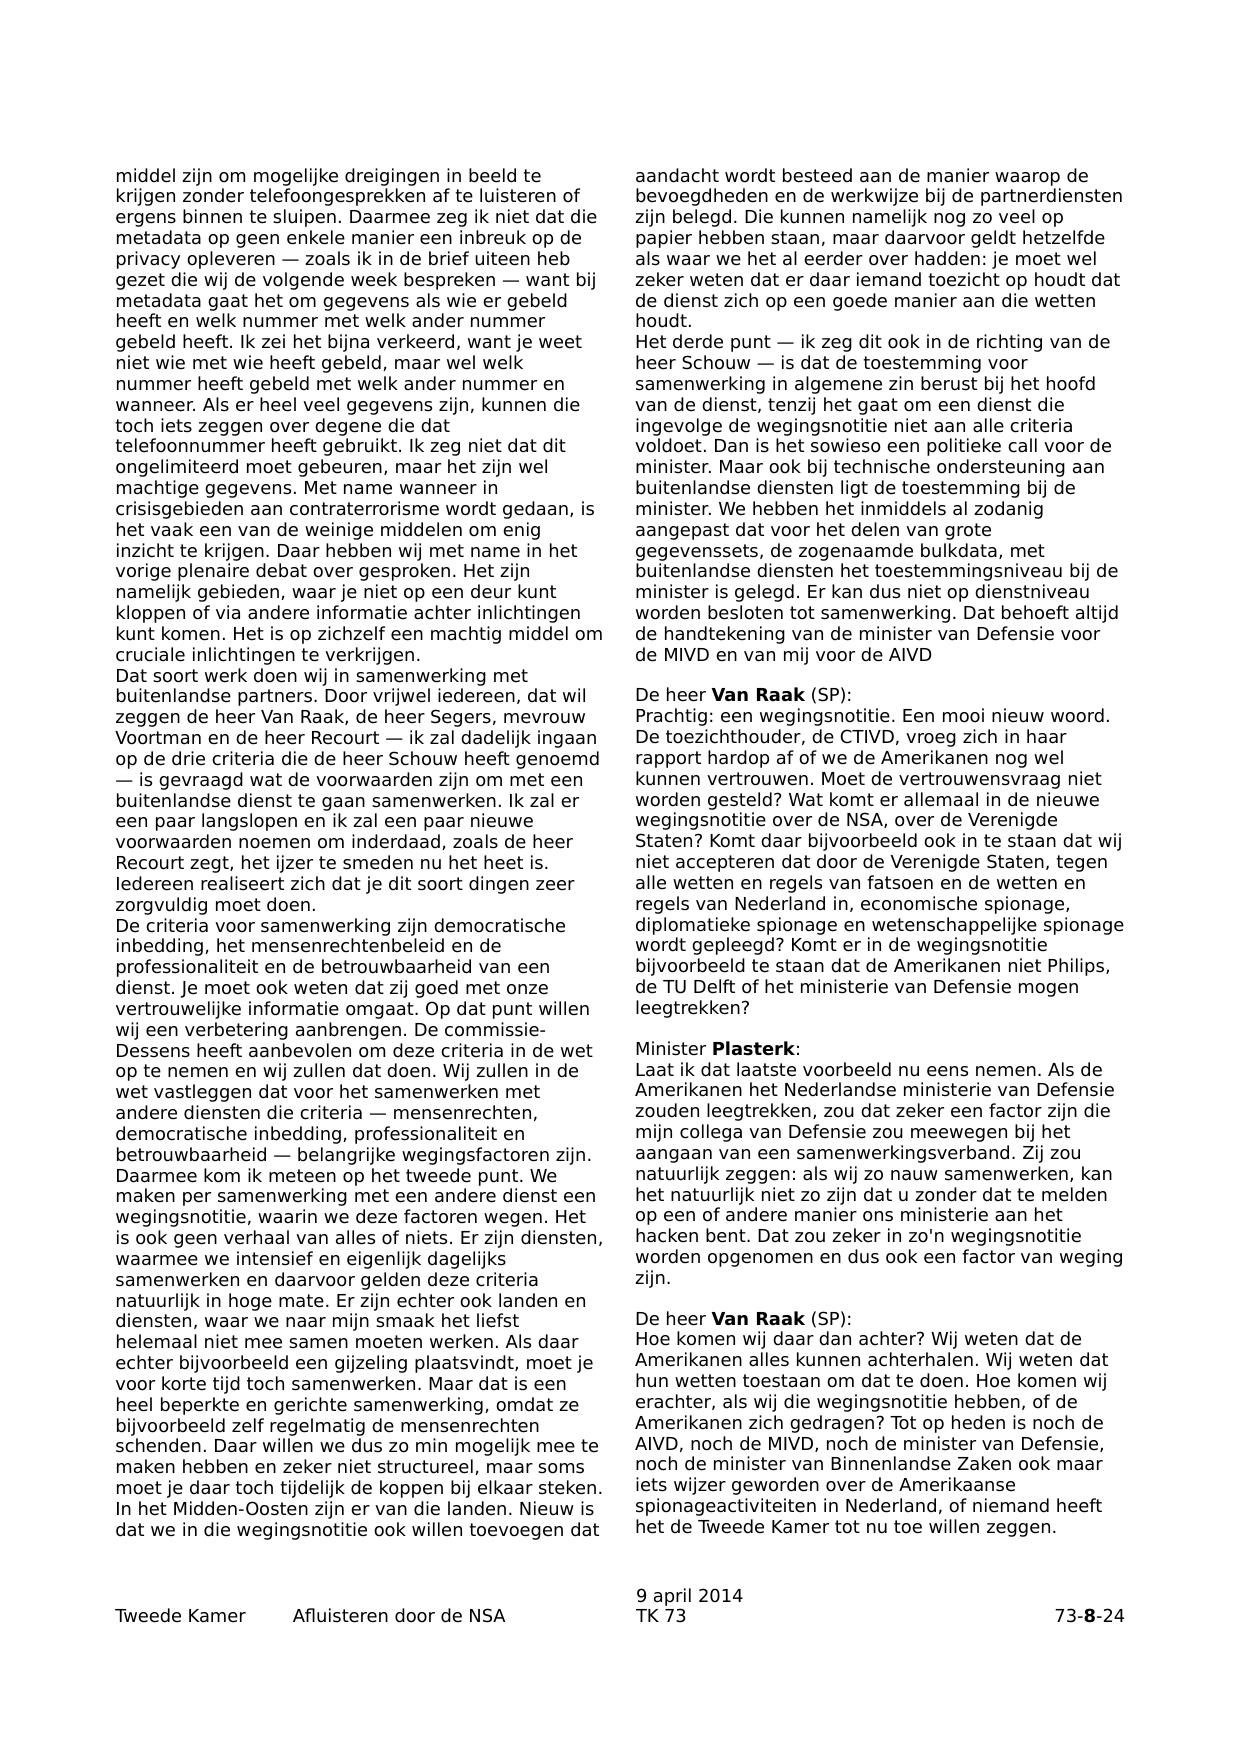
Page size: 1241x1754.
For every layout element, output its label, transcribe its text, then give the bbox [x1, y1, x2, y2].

text De heer Van Raak (SP): [635, 1308, 1125, 1329]
text aandacht wordt besteed aan de manier waarop de bevoegdheden en de werkwijze bij de partnerdiensten zijn belegd. Die kunnen namelijk nog zo veel op papier hebben staan, maar daarvoor geldt hetzelfde als waar we het al eerder over hadden: je moet wel zeker weten dat er daar iemand toezicht op houdt dat de dienst zich op een goede manier aan die wetten houdt. [635, 165, 1125, 332]
text De heer Van Raak (SP): [635, 685, 1125, 706]
text Daarmee kom ik meteen op het tweede punt. We maken per samenwerking met een andere dienst een wegingsnotitie, waarin we deze factoren wegen. Het is ook geen verhaal van alles of niets. Er zijn diensten, waarmee we intensief en eigenlijk dagelijks samenwerken en daarvoor gelden deze criteria natuurlijk in hoge mate. Er zijn echter ook landen en diensten, waar we naar mijn smaak het liefst helemaal niet mee samen moeten werken. Als daar echter bijvoorbeeld een gijzeling plaatsvindt, moet je voor korte tijd toch samenwerken. Maar dat is een heel beperkte en gerichte samenwerking, omdat ze bijvoorbeeld zelf regelmatig de mensenrechten schenden. Daar willen we dus zo min mogelijk mee te maken hebben en zeker niet structureel, maar soms moet je daar toch tijdelijk de koppen bij elkaar steken. In het Midden-Oosten zijn er van die landen. Nieuw is dat we in die wegingsnotitie ook willen toevoegen dat [115, 1165, 605, 1540]
text Minister Plasterk: [635, 1038, 1125, 1059]
text middel zijn om mogelijke dreigingen in beeld te krijgen zonder telefoongesprekken af te luisteren of ergens binnen te sluipen. Daarmee zeg ik niet dat die metadata op geen enkele manier een inbreuk op de privacy opleveren — zoals ik in de brief uiteen heb gezet die wij de volgende week bespreken — want bij metadata gaat het om gegevens als wie er gebeld heeft en welk nummer met welk ander nummer gebeld heeft. Ik zei het bijna verkeerd, want je weet niet wie met wie heeft gebeld, maar wel welk nummer heeft gebeld met welk ander nummer en wanneer. Als er heel veel gegevens zijn, kunnen die toch iets zeggen over degene die dat telefoonnummer heeft gebruikt. Ik zeg niet dat dit ongelimiteerd moet gebeuren, maar het zijn wel machtige gegevens. Met name wanneer in crisisgebieden aan contraterrorisme wordt gedaan, is het vaak een van de weinige middelen om enig inzicht te krijgen. Daar hebben wij met name in het vorige plenaire debat over gesproken. Het zijn namelijk gebieden, waar je niet op een deur kunt kloppen of via andere informatie achter inlichtingen kunt komen. Het is op zichzelf een machtig middel om cruciale inlichtingen te verkrijgen. [115, 165, 605, 665]
text Het derde punt — ik zeg dit ook in de richting van de heer Schouw — is dat de toestemming voor samenwerking in algemene zin berust bij het hoofd van de dienst, tenzij het gaat om een dienst die ingevolge de wegingsnotitie niet aan alle criteria voldoet. Dan is het sowieso een politieke call voor de minister. Maar ook bij technische ondersteuning aan buitenlandse diensten ligt de toestemming bij de minister. We hebben het inmiddels al zodanig aangepast dat voor het delen van grote gegevenssets, de zogenaamde bulkdata, met buitenlandse diensten het toestemmingsniveau bij de minister is gelegd. Er kan dus niet op dienstniveau worden besloten tot samenwerking. Dat behoeft altijd de handtekening van de minister van Defensie voor de MIVD en van mij voor de AIVD [635, 332, 1125, 665]
text Laat ik dat laatste voorbeeld nu eens nemen. Als de Amerikanen het Nederlandse ministerie van Defensie zouden leegtrekken, zou dat zeker een factor zijn die mijn collega van Defensie zou meewegen bij het aangaan van een samenwerkingsverband. Zij zou natuurlijk zeggen: als wij zo nauw samenwerken, kan het natuurlijk niet zo zijn dat u zonder dat te melden op een of andere manier ons ministerie aan het hacken bent. Dat zou zeker in zo'n wegingsnotitie worden opgenomen en dus ook een factor van weging zijn. [635, 1059, 1125, 1288]
text Prachtig: een wegingsnotitie. Een mooi nieuw woord. De toezichthouder, de CTIVD, vroeg zich in haar rapport hardop af of we de Amerikanen nog wel kunnen vertrouwen. Moet de vertrouwensvraag niet worden gesteld? Wat komt er allemaal in de nieuwe wegingsnotitie over de NSA, over de Verenigde Staten? Komt daar bijvoorbeeld ook in te staan dat wij niet accepteren dat door de Verenigde Staten, tegen alle wetten en regels van fatsoen en de wetten en regels van Nederland in, economische spionage, diplomatieke spionage en wetenschappelijke spionage wordt gepleegd? Komt er in de wegingsnotitie bijvoorbeeld te staan dat de Amerikanen niet Philips, de TU Delft of het ministerie van Defensie mogen leegtrekken? [635, 706, 1125, 1018]
text Hoe komen wij daar dan achter? Wij weten dat de Amerikanen alles kunnen achterhalen. Wij weten dat hun wetten toestaan om dat te doen. Hoe komen wij erachter, als wij die wegingsnotitie hebben, of de Amerikanen zich gedragen? Tot op heden is noch de AIVD, noch de MIVD, noch de minister van Defensie, noch de minister van Binnenlandse Zaken ook maar iets wijzer geworden over de Amerikaanse spionageactiviteiten in Nederland, of niemand heeft het de Tweede Kamer tot nu toe willen zeggen. [635, 1329, 1125, 1537]
text Dat soort werk doen wij in samenwerking met buitenlandse partners. Door vrijwel iedereen, dat wil zeggen de heer Van Raak, de heer Segers, mevrouw Voortman en de heer Recourt — ik zal dadelijk ingaan op de drie criteria die de heer Schouw heeft genoemd — is gevraagd wat de voorwaarden zijn om met een buitenlandse dienst te gaan samenwerken. Ik zal er een paar langslopen en ik zal een paar nieuwe voorwaarden noemen om inderdaad, zoals de heer Recourt zegt, het ijzer te smeden nu het heet is. Iedereen realiseert zich dat je dit soort dingen zeer zorgvuldig moet doen. [115, 665, 605, 915]
text De criteria voor samenwerking zijn democratische inbedding, het mensenrechtenbeleid en de professionaliteit en de betrouwbaarheid van een dienst. Je moet ook weten dat zij goed met onze vertrouwelijke informatie omgaat. Op dat punt willen wij een verbetering aanbrengen. De commissie-Dessens heeft aanbevolen om deze criteria in de wet op te nemen en wij zullen dat doen. Wij zullen in de wet vastleggen dat voor het samenwerken met andere diensten die criteria — mensenrechten, democratische inbedding, professionaliteit en betrouwbaarheid — belangrijke wegingsfactoren zijn. [115, 915, 605, 1165]
